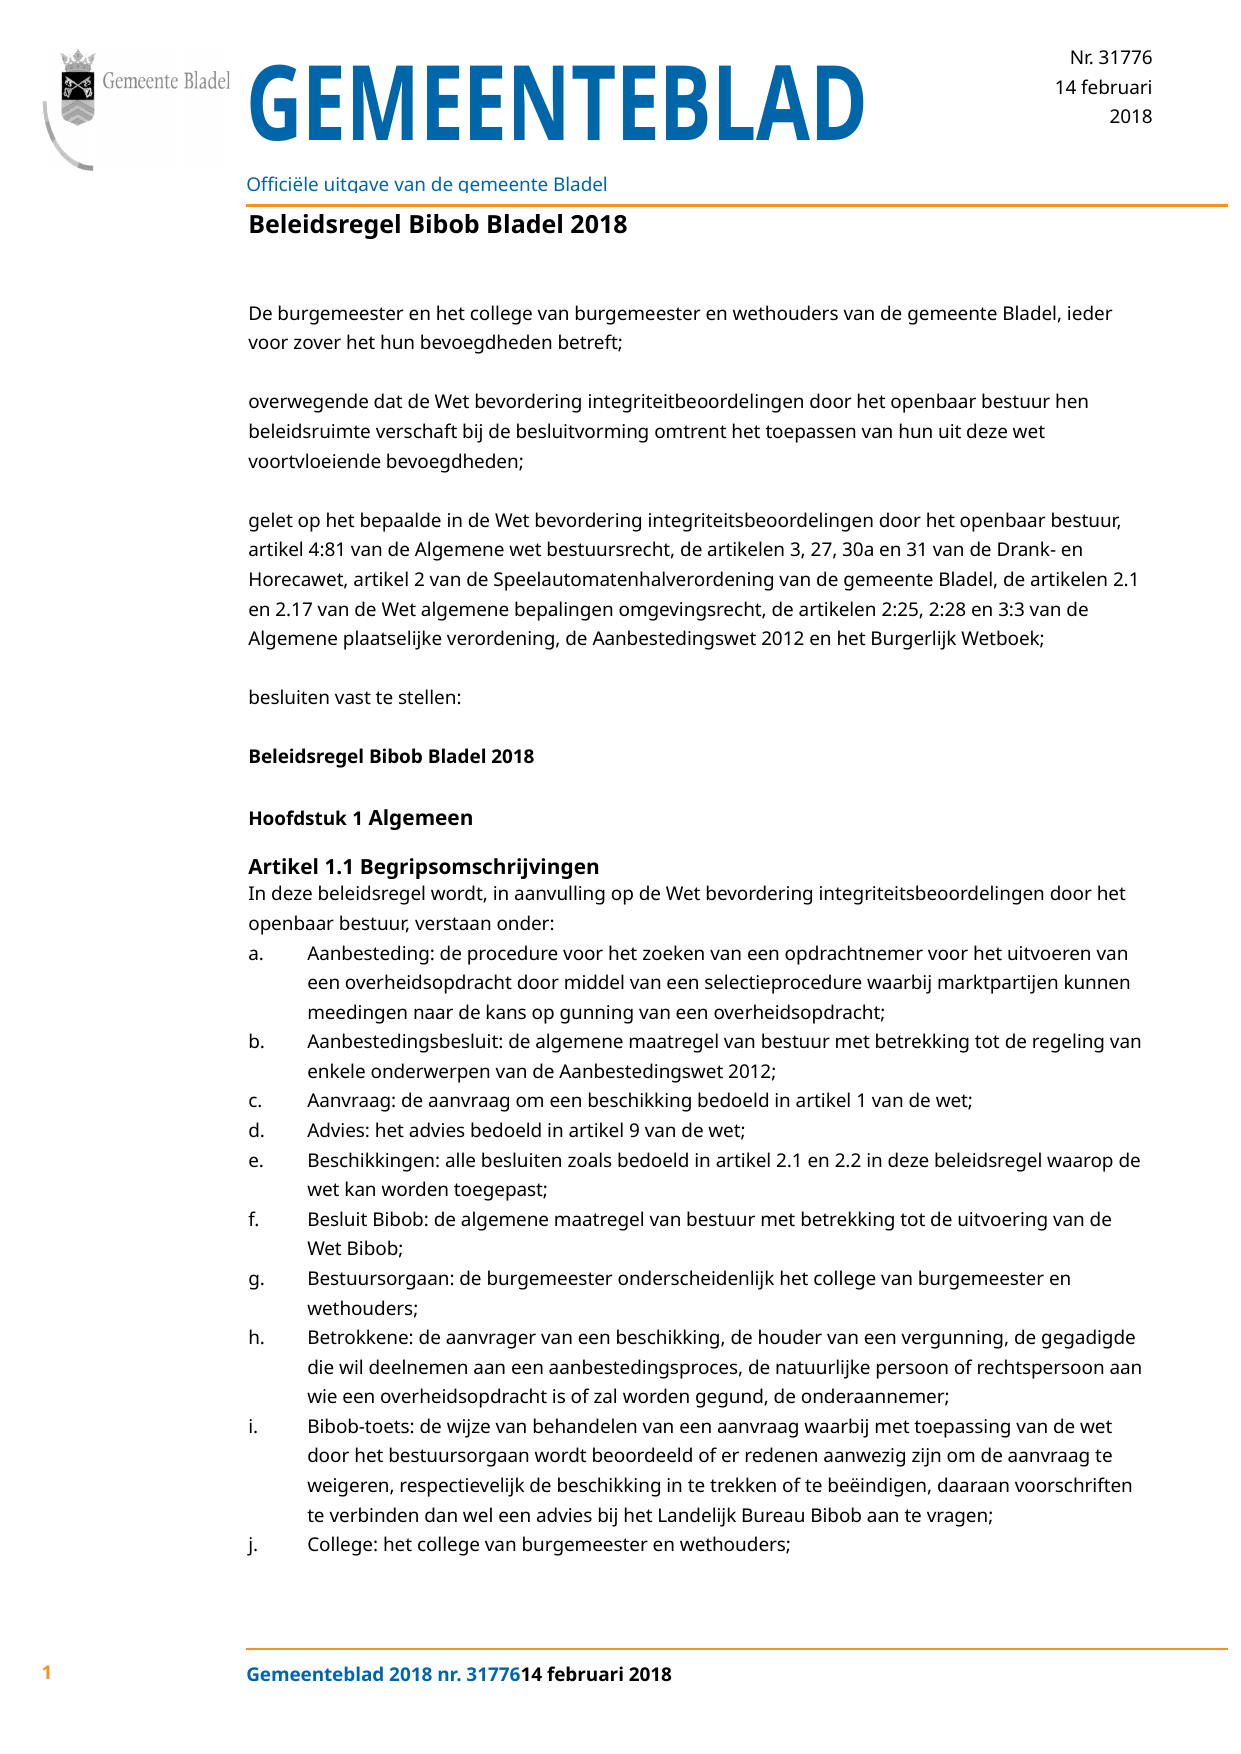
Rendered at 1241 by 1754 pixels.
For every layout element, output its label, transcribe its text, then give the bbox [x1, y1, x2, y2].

text De burgemeester en het college van burgemeester en wethouders van de gemeente Bladel, ieder voor zover het hun bevoegdheden betreft; [248, 300, 1152, 355]
text gelet op het bepaalde in de Wet bevordering integriteitsbeoordelingen door het openbaar bestuur, artikel 4:81 van de Algemene wet bestuursrecht, de artikelen 3, 27, 30a en 31 van de Drank- en Horecawet, artikel 2 van de Speelautomatenhalverordening van de gemeente Bladel, de artikelen 2.1 en 2.17 van de Wet algemene bepalingen omgevingsrecht, de artikelen 2:25, 2:28 en 3:3 van de Algemene plaatselijke verordening, de Aanbestedingswet 2012 en het Burgerlijk Wetboek; [248, 507, 1152, 651]
list Beschikkingen: alle besluiten zoals bedoeld in artikel 2.1 en 2.2 in deze beleidsregel waarop de wet kan worden toegepast; [248, 1147, 1152, 1202]
text besluiten vast te stellen: [248, 684, 1152, 710]
picture [41, 47, 231, 172]
text In deze beleidsregel wordt, in aanvulling op de Wet bevordering integriteitsbeoordelingen door het openbaar bestuur, verstaan onder: [248, 881, 1152, 936]
list Bibob-toets: de wijze van behandelen van een aanvraag waarbij met toepassing van de wet door het bestuursorgaan wordt beoordeeld of er redenen aanwezig zijn om de aanvraag te weigeren, respectievelijk de beschikking in te trekken of te beëindigen, daaraan voorschriften te verbinden dan wel een advies bij het Landelijk Bureau Bibob aan te vragen; [248, 1413, 1152, 1527]
list Aanbesteding: de procedure voor het zoeken van een opdrachtnemer voor het uitvoeren van een overheidsopdracht door middel van een selectieprocedure waarbij marktpartijen kunnen meedingen naar de kans op gunning van een overheidsopdracht; [248, 940, 1152, 1024]
text Hoofdstuk 1 Algemeen [248, 803, 1152, 831]
text Beleidsregel Bibob Bladel 2018 [248, 207, 1152, 241]
text Beleidsregel Bibob Bladel 2018 [248, 744, 1152, 769]
text overwegende dat de Wet bevordering integriteitbeoordelingen door het openbaar bestuur hen beleidsruimte verschaft bij de besluitvorming omtrent het toepassen van hun uit deze wet voortvloeiende bevoegdheden; [248, 389, 1152, 473]
list Betrokkene: de aanvrager van een beschikking, de houder van een vergunning, de gegadigde die wil deelnemen aan een aanbestedingsproces, de natuurlijke persoon of rechtspersoon aan wie een overheidsopdracht is of zal worden gegund, de onderaannemer; [248, 1324, 1152, 1409]
list Aanvraag: de aanvraag om een beschikking bedoeld in artikel 1 van de wet; [248, 1088, 1152, 1113]
list Besluit Bibob: de algemene maatregel van bestuur met betrekking tot de uitvoering van de Wet Bibob; [248, 1206, 1152, 1261]
list Advies: het advies bedoeld in artikel 9 van de wet; [248, 1117, 1152, 1143]
list Bestuursorgaan: de burgemeester onderscheidenlijk het college van burgemeester en wethouders; [248, 1265, 1152, 1320]
list College: het college van burgemeester en wethouders; [248, 1531, 1152, 1557]
text Artikel 1.1 Begripsomschrijvingen [248, 852, 1152, 881]
list Aanbestedingsbesluit: de algemene maatregel van bestuur met betrekking tot de regeling van enkele onderwerpen van de Aanbestedingswet 2012; [248, 1028, 1152, 1084]
